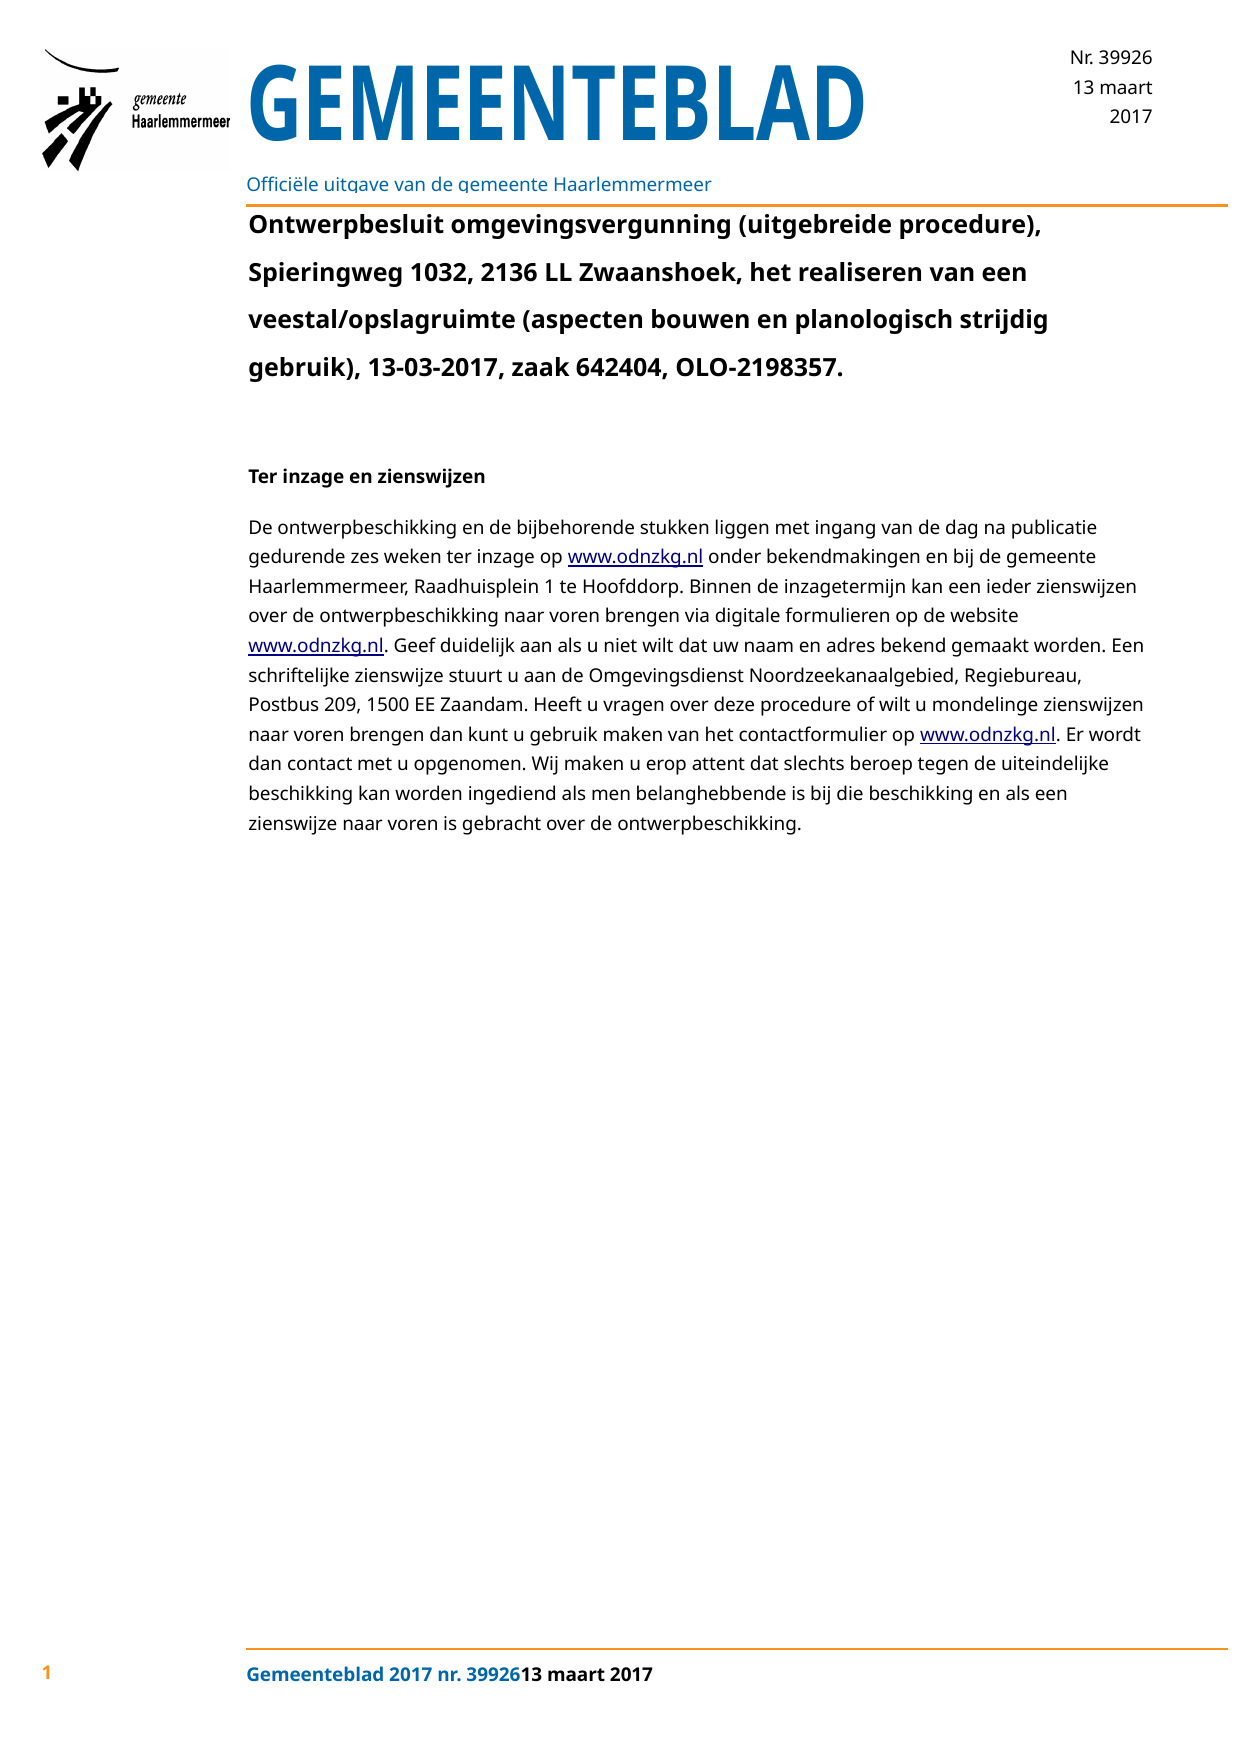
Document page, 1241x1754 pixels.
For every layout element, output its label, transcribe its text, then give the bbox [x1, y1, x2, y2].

text De ontwerpbeschikking en de bijbehorende stukken liggen met ingang van de dag na publicatie gedurende zes weken ter inzage op www.odnzkg.nl onder bekendmakingen en bij de gemeente Haarlemmermeer, Raadhuisplein 1 te Hoofddorp. Binnen de inzagetermijn kan een ieder zienswijzen over de ontwerpbeschikking naar voren brengen via digitale formulieren op de website www.odnzkg.nl. Geef duidelijk aan als u niet wilt dat uw naam en adres bekend gemaakt worden. Een schriftelijke zienswijze stuurt u aan de Omgevingsdienst Noordzeekanaalgebied, Regiebureau, Postbus 209, 1500 EE Zaandam. Heeft u vragen over deze procedure of wilt u mondelinge zienswijzen naar voren brengen dan kunt u gebruik maken van het contactformulier op www.odnzkg.nl. Er wordt dan contact met u opgenomen. Wij maken u erop attent dat slechts beroep tegen de uiteindelijke beschikking kan worden ingediend als men belanghebbende is bij die beschikking en als een zienswijze naar voren is gebracht over de ontwerpbeschikking. [248, 514, 1152, 836]
text Ter inzage en zienswijzen [248, 463, 1152, 489]
text Ontwerpbesluit omgevingsvergunning (uitgebreide procedure), Spieringweg 1032, 2136 LL Zwaanshoek, het realiseren van een veestal/opslagruimte (aspecten bouwen en planologisch strijdig gebruik), 13-03-2017, zaak 642404, OLO-2198357. [248, 207, 1152, 384]
picture [41, 47, 231, 172]
